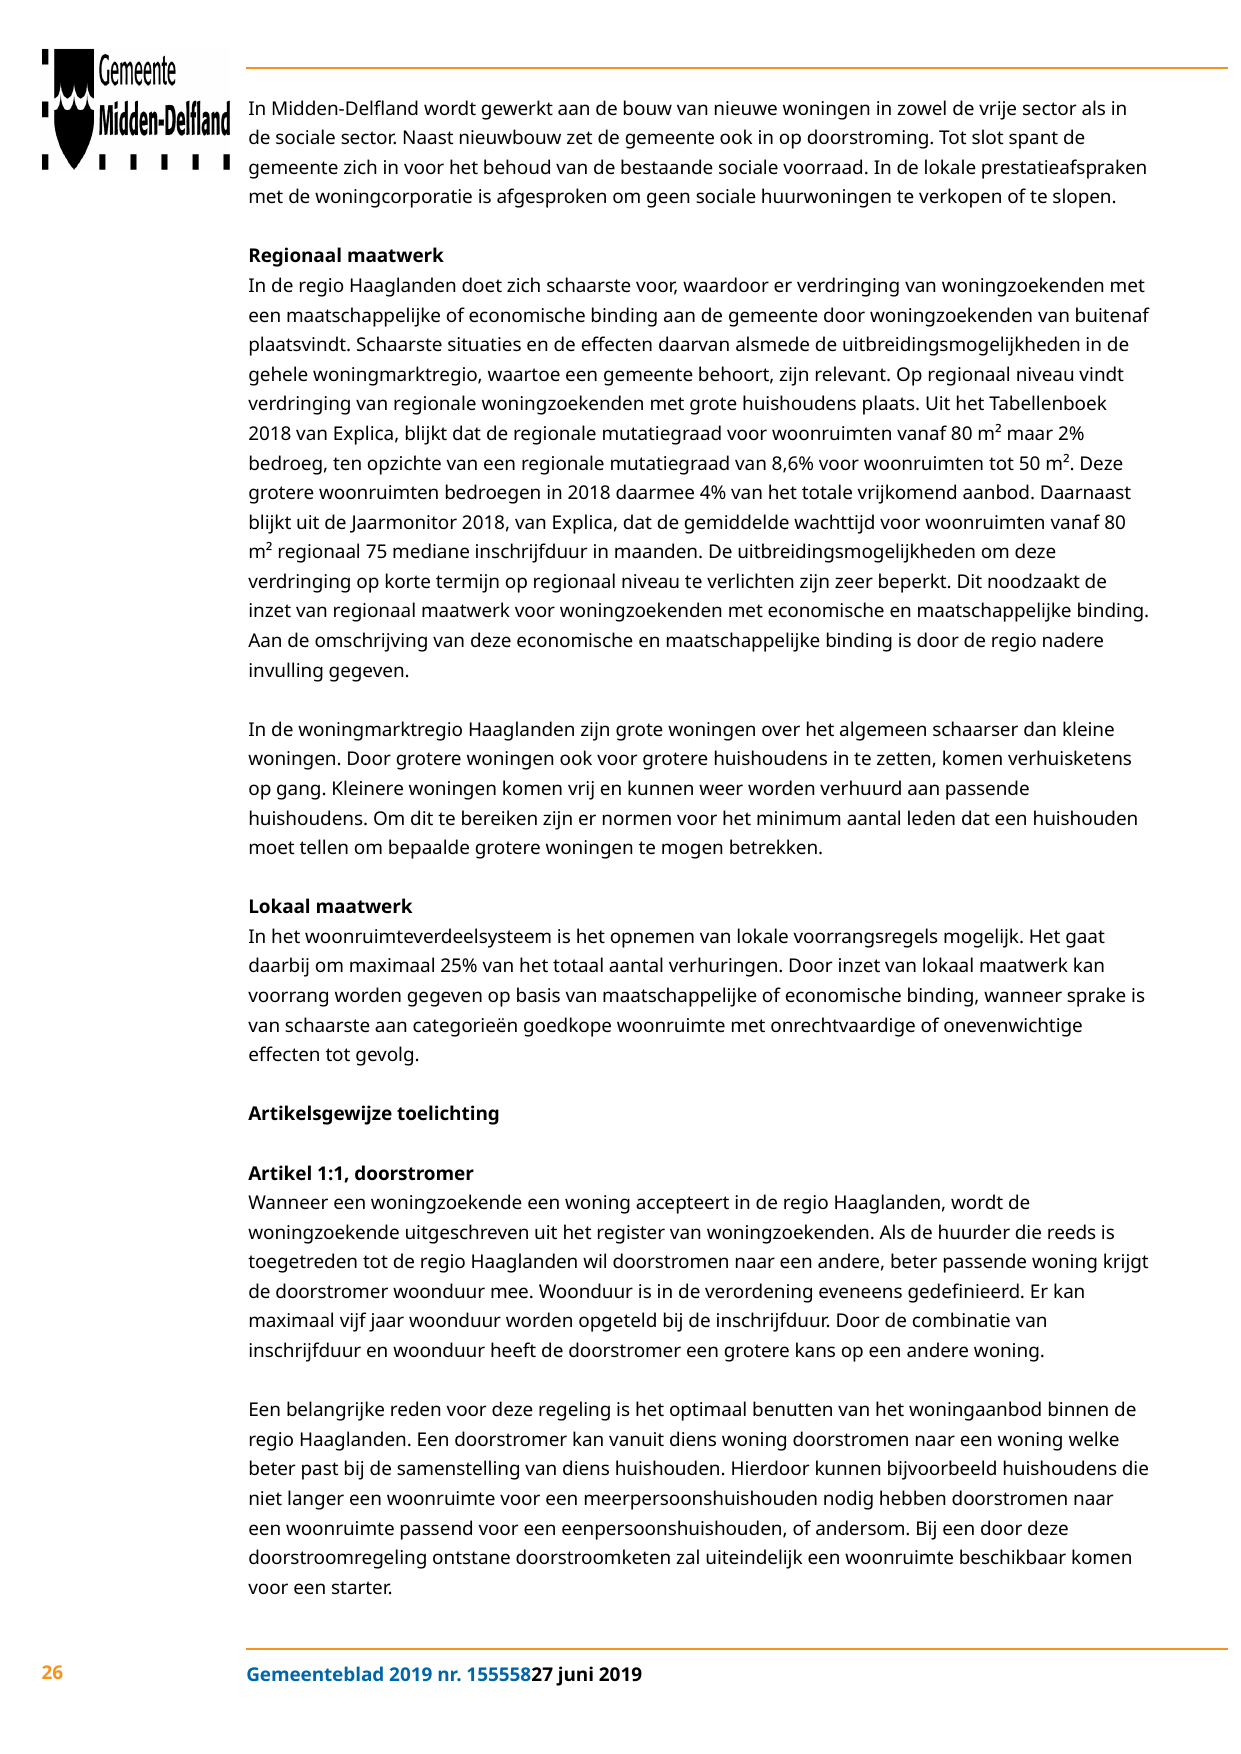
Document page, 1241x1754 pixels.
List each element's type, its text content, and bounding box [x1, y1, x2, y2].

text In het woonruimteverdeelsysteem is het opnemen van lokale voorrangsregels mogelijk. Het gaat daarbij om maximaal 25% van het totaal aantal verhuringen. Door inzet van lokaal maatwerk kan voorrang worden gegeven op basis van maatschappelijke of economische binding, wanneer sprake is van schaarste aan categorieën goedkope woonruimte met onrechtvaardige of onevenwichtige effecten tot gevolg. [248, 923, 1152, 1067]
text Lokaal maatwerk [248, 893, 1152, 919]
text In de woningmarktregio Haaglanden zijn grote woningen over het algemeen schaarser dan kleine woningen. Door grotere woningen ook voor grotere huishoudens in te zetten, komen verhuisketens op gang. Kleinere woningen komen vrij en kunnen weer worden verhuurd aan passende huishoudens. Om dit te bereiken zijn er normen voor het minimum aantal leden dat een huishouden moet tellen om bepaalde grotere woningen te mogen betrekken. [248, 716, 1152, 860]
text Een belangrijke reden voor deze regeling is het optimaal benutten van het woningaanbod binnen de regio Haaglanden. Een doorstromer kan vanuit diens woning doorstromen naar een woning welke beter past bij de samenstelling van diens huishouden. Hierdoor kunnen bijvoorbeeld huishoudens die niet langer een woonruimte voor een meerpersoonshuishouden nodig hebben doorstromen naar een woonruimte passend voor een eenpersoonshuishouden, of andersom. Bij een door deze doorstroomregeling ontstane doorstroomketen zal uiteindelijk een woonruimte beschikbaar komen voor een starter. [248, 1396, 1152, 1600]
text Artikelsgewijze toelichting [248, 1101, 1152, 1126]
text In de regio Haaglanden doet zich schaarste voor, waardoor er verdringing van woningzoekenden met een maatschappelijke of economische binding aan de gemeente door woningzoekenden van buitenaf plaatsvindt. Schaarste situaties en de effecten daarvan alsmede de uitbreidingsmogelijkheden in de gehele woningmarktregio, waartoe een gemeente behoort, zijn relevant. Op regionaal niveau vindt verdringing van regionale woningzoekenden met grote huishoudens plaats. Uit het Tabellenboek 2018 van Explica, blijkt dat de regionale mutatiegraad voor woonruimten vanaf 80 m² maar 2% bedroeg, ten opzichte van een regionale mutatiegraad van 8,6% voor woonruimten tot 50 m². Deze grotere woonruimten bedroegen in 2018 daarmee 4% van het totale vrijkomend aanbod. Daarnaast blijkt uit de Jaarmonitor 2018, van Explica, dat de gemiddelde wachttijd voor woonruimten vanaf 80 m² regionaal 75 mediane inschrijfduur in maanden. De uitbreidingsmogelijkheden om deze verdringing op korte termijn op regionaal niveau te verlichten zijn zeer beperkt. Dit noodzaakt de inzet van regionaal maatwerk voor woningzoekenden met economische en maatschappelijke binding. Aan de omschrijving van deze economische en maatschappelijke binding is door de regio nadere invulling gegeven. [248, 272, 1152, 683]
text Artikel 1:1, doorstromer [248, 1160, 1152, 1186]
picture [41, 47, 231, 172]
text Regionaal maatwerk [248, 243, 1152, 268]
text Wanneer een woningzoekende een woning accepteert in de regio Haaglanden, wordt de woningzoekende uitgeschreven uit het register van woningzoekenden. Als de huurder die reeds is toegetreden tot de regio Haaglanden wil doorstromen naar een andere, beter passende woning krijgt de doorstromer woonduur mee. Woonduur is in de verordening eveneens gedefinieerd. Er kan maximaal vijf jaar woonduur worden opgeteld bij de inschrijfduur. Door de combinatie van inschrijfduur en woonduur heeft de doorstromer een grotere kans op een andere woning. [248, 1189, 1152, 1363]
text In Midden-Delfland wordt gewerkt aan de bouw van nieuwe woningen in zowel de vrije sector als in de sociale sector. Naast nieuwbouw zet de gemeente ook in op doorstroming. Tot slot spant de gemeente zich in voor het behoud van de bestaande sociale voorraad. In de lokale prestatieafspraken met de woningcorporatie is afgesproken om geen sociale huurwoningen te verkopen of te slopen. [248, 95, 1152, 209]
